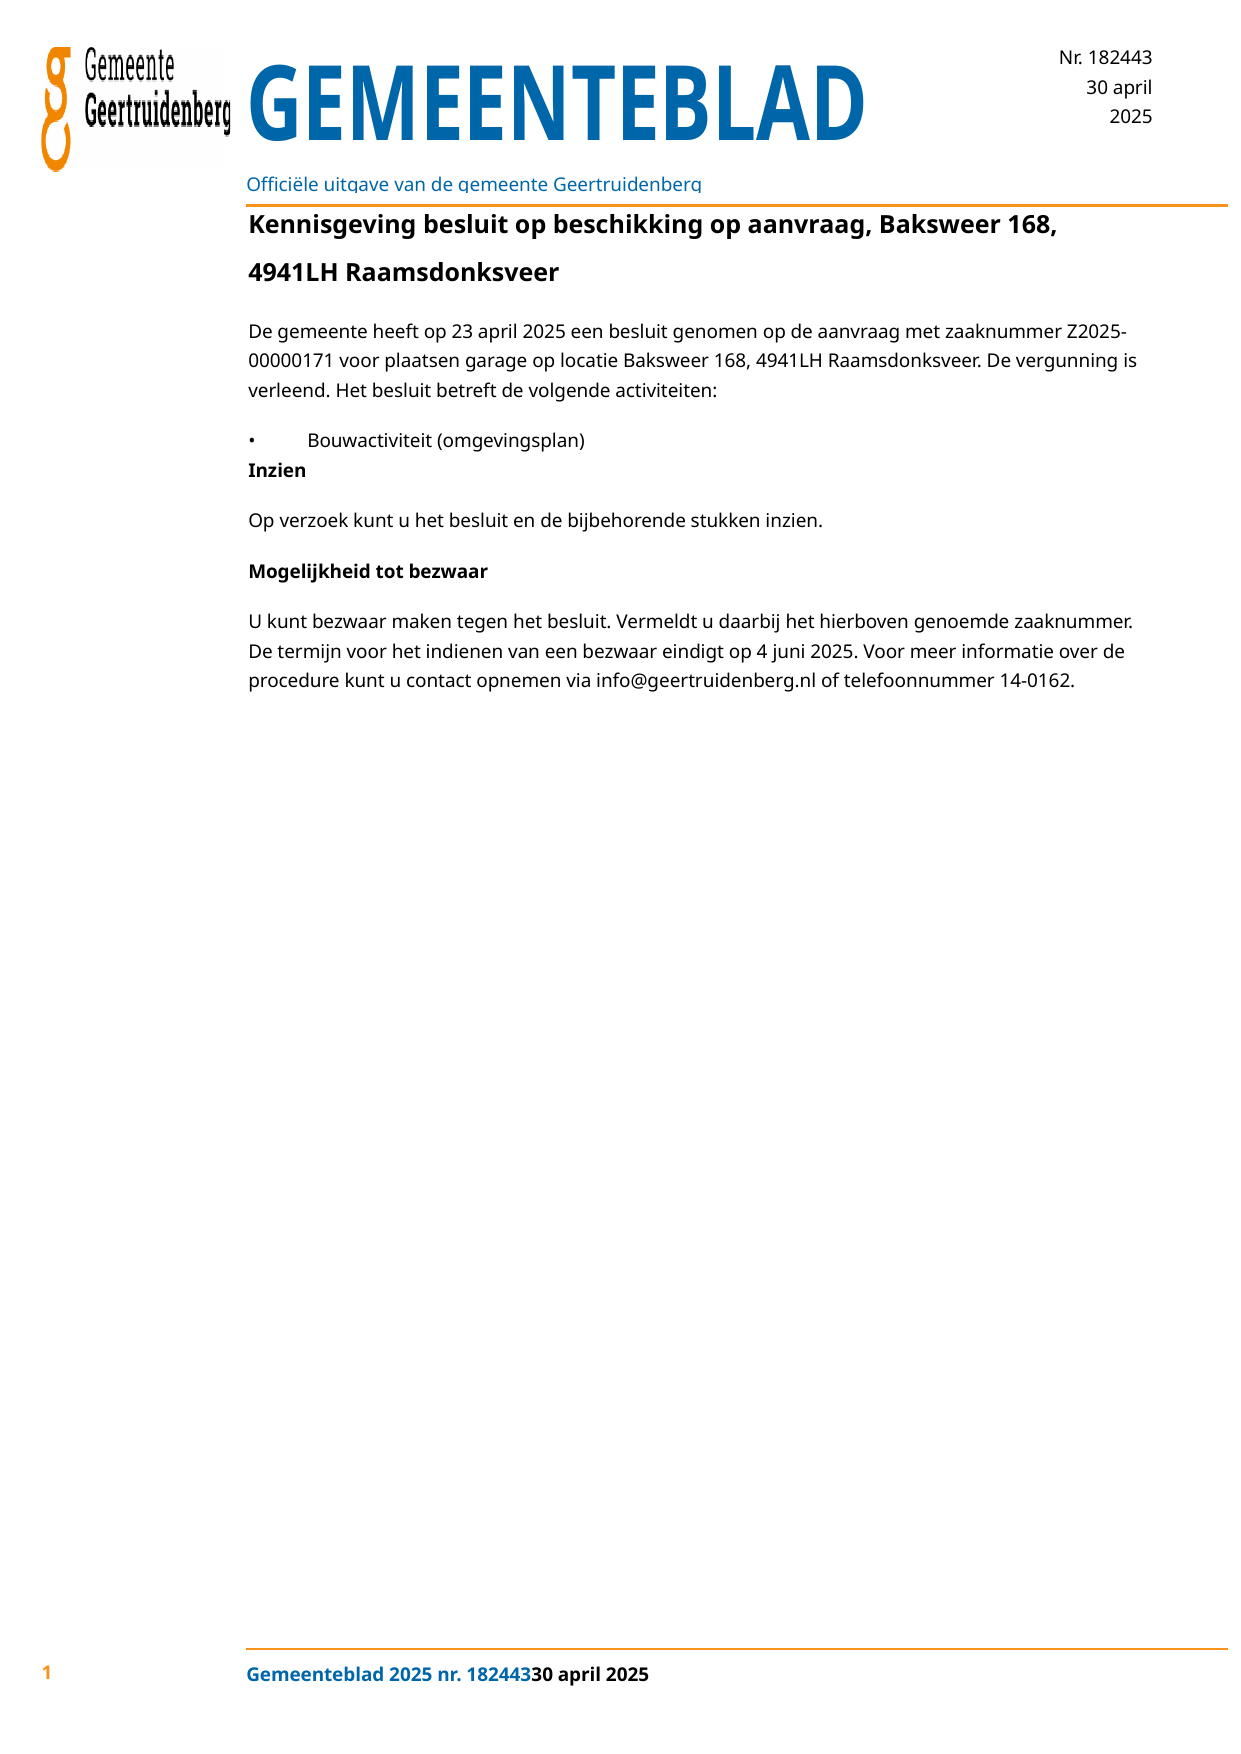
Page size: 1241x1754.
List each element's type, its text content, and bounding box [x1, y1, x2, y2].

text U kunt bezwaar maken tegen het besluit. Vermeldt u daarbij het hierboven genoemde zaaknummer. De termijn voor het indienen van een bezwaar eindigt op 4 juni 2025. Voor meer informatie over de procedure kunt u contact opnemen via info@geertruidenberg.nl of telefoonnummer 14-0162. [248, 608, 1152, 693]
text Inzien [248, 457, 1152, 483]
text Mogelijkheid tot bezwaar [248, 558, 1152, 584]
picture [41, 47, 231, 172]
text De gemeente heeft op 23 april 2025 een besluit genomen op de aanvraag met zaaknummer Z2025-00000171 voor plaatsen garage op locatie Baksweer 168, 4941LH Raamsdonksveer. De vergunning is verleend. Het besluit betreft de volgende activiteiten: [248, 318, 1152, 403]
list Bouwactiviteit (omgevingsplan) [248, 427, 1152, 453]
text Kennisgeving besluit op beschikking op aanvraag, Baksweer 168, 4941LH Raamsdonksveer [248, 207, 1152, 288]
text Op verzoek kunt u het besluit en de bijbehorende stukken inzien. [248, 507, 1152, 533]
